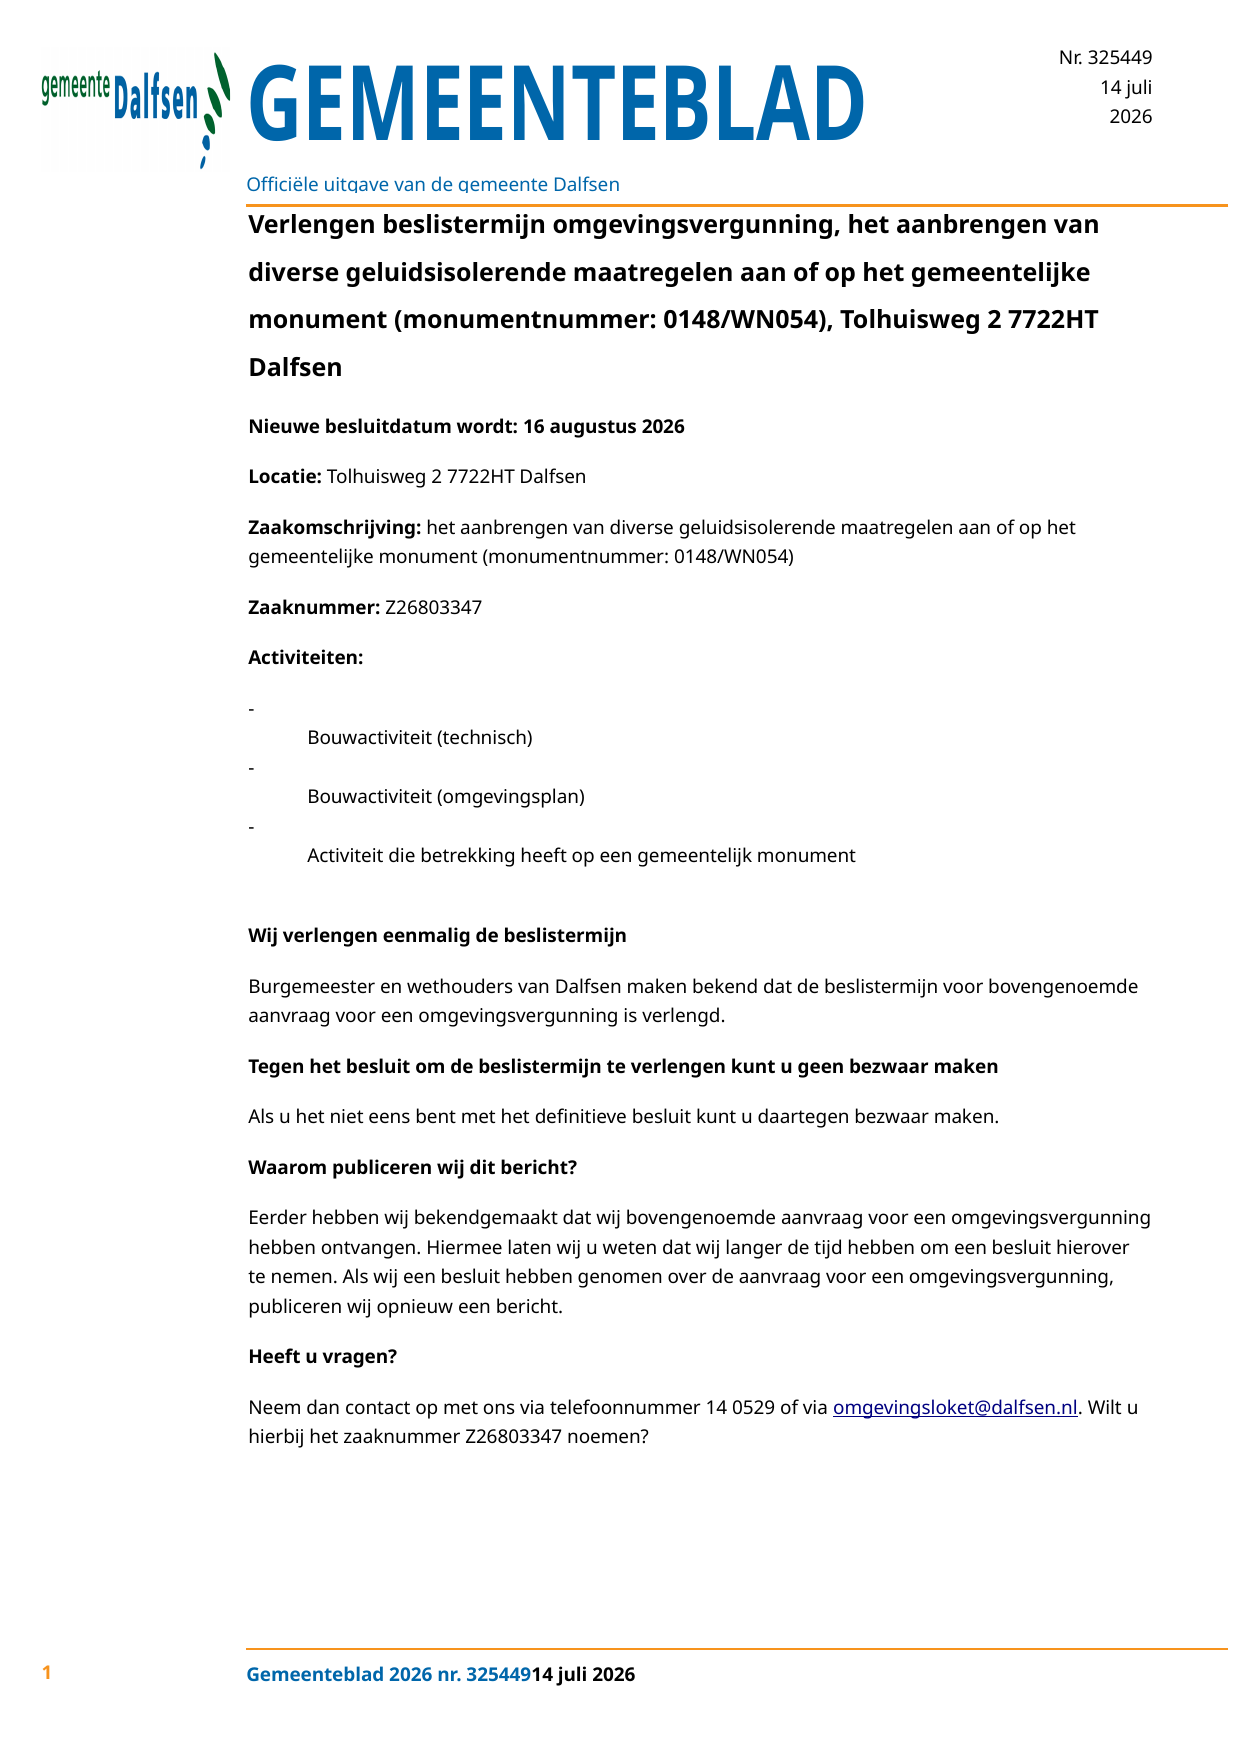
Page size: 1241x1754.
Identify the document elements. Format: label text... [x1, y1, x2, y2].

text Zaakomschrijving: het aanbrengen van diverse geluidsisolerende maatregelen aan of op het gemeentelijke monument (monumentnummer: 0148/WN054) [248, 514, 1152, 569]
text Waarom publiceren wij dit bericht? [248, 1154, 1152, 1180]
text Burgemeester en wethouders van Dalfsen maken bekend dat de beslistermijn voor bovengenoemde aanvraag voor een omgevingsvergunning is verlengd. [248, 973, 1152, 1028]
text Activiteiten: [248, 644, 1152, 670]
text Eerder hebben wij bekendgemaakt dat wij bovengenoemde aanvraag voor een omgevingsvergunning hebben ontvangen. Hiermee laten wij u weten dat wij langer de tijd hebben om een besluit hierover te nemen. Als wij een besluit hebben genomen over de aanvraag voor een omgevingsvergunning, publiceren wij opnieuw een bericht. [248, 1204, 1152, 1319]
text Nieuwe besluitdatum wordt: 16 augustus 2026 [248, 413, 1152, 439]
text Neem dan contact op met ons via telefoonnummer 14 0529 of via omgevingsloket@dalfsen.nl. Wilt u hierbij het zaaknummer Z26803347 noemen? [248, 1394, 1152, 1449]
text Tegen het besluit om de beslistermijn te verlengen kunt u geen bezwaar maken [248, 1053, 1152, 1079]
text Zaaknummer: Z26803347 [248, 594, 1152, 620]
text Wij verlengen eenmalig de beslistermijn [248, 923, 1152, 948]
text Locatie: Tolhuisweg 2 7722HT Dalfsen [248, 463, 1152, 489]
picture [41, 47, 231, 172]
text Als u het niet eens bent met het definitieve besluit kunt u daartegen bezwaar maken. [248, 1103, 1152, 1129]
list Activiteit die betrekking heeft op een gemeentelijk monument [248, 843, 1152, 868]
text Verlengen beslistermijn omgevingsvergunning, het aanbrengen van diverse geluidsisolerende maatregelen aan of op het gemeentelijke monument (monumentnummer: 0148/WN054), Tolhuisweg 2 7722HT Dalfsen [248, 207, 1152, 384]
list Bouwactiviteit (omgevingsplan) [248, 783, 1152, 809]
text Heeft u vragen? [248, 1343, 1152, 1369]
list Bouwactiviteit (technisch) [248, 724, 1152, 750]
